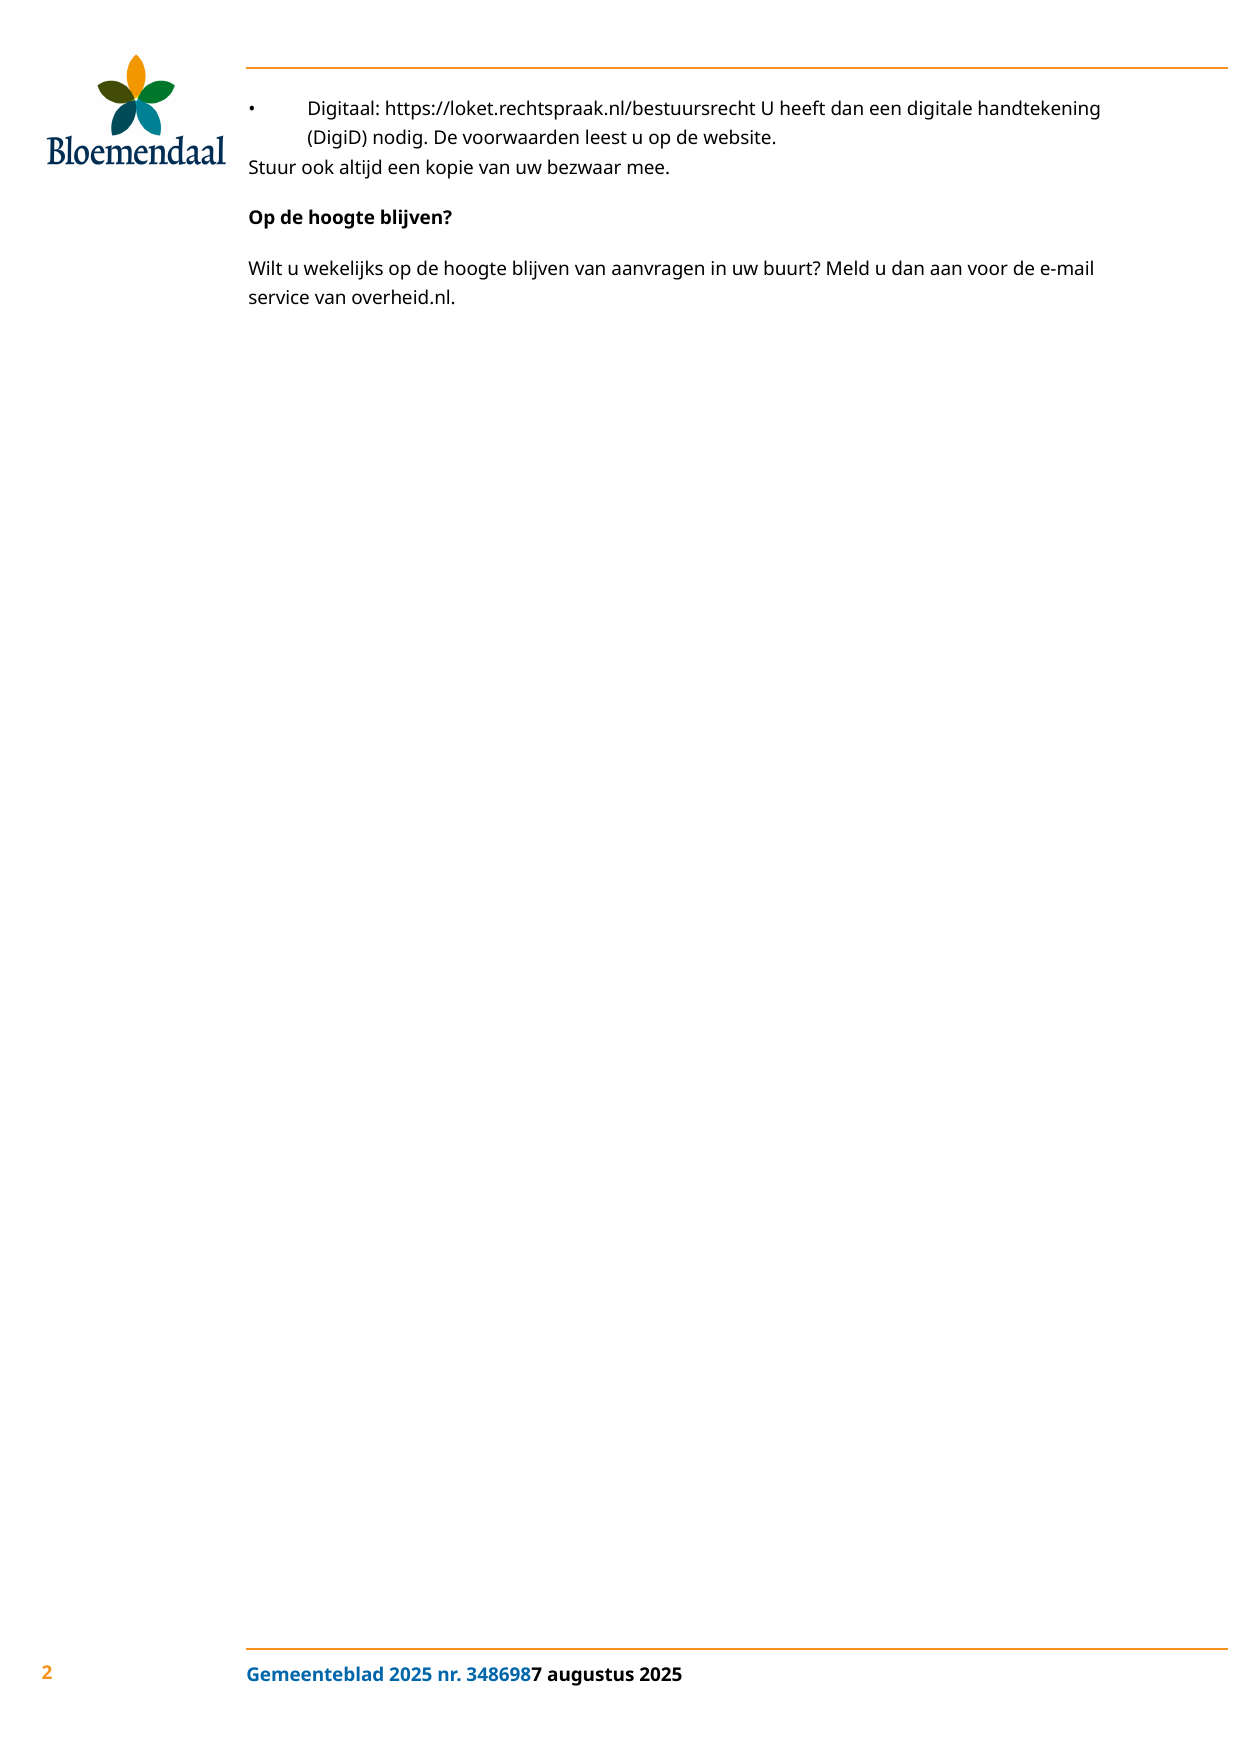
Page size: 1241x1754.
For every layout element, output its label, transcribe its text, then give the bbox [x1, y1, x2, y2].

text Op de hoogte blijven? [248, 204, 1152, 230]
picture [41, 47, 231, 172]
list Digitaal: https://loket.rechtspraak.nl/bestuursrecht U heeft dan een digitale handtekening (DigiD) nodig. De voorwaarden leest u op de website. [248, 95, 1152, 150]
text Wilt u wekelijks op de hoogte blijven van aanvragen in uw buurt? Meld u dan aan voor de e-mail service van overheid.nl. [248, 255, 1152, 310]
text Stuur ook altijd een kopie van uw bezwaar mee. [248, 154, 1152, 180]
